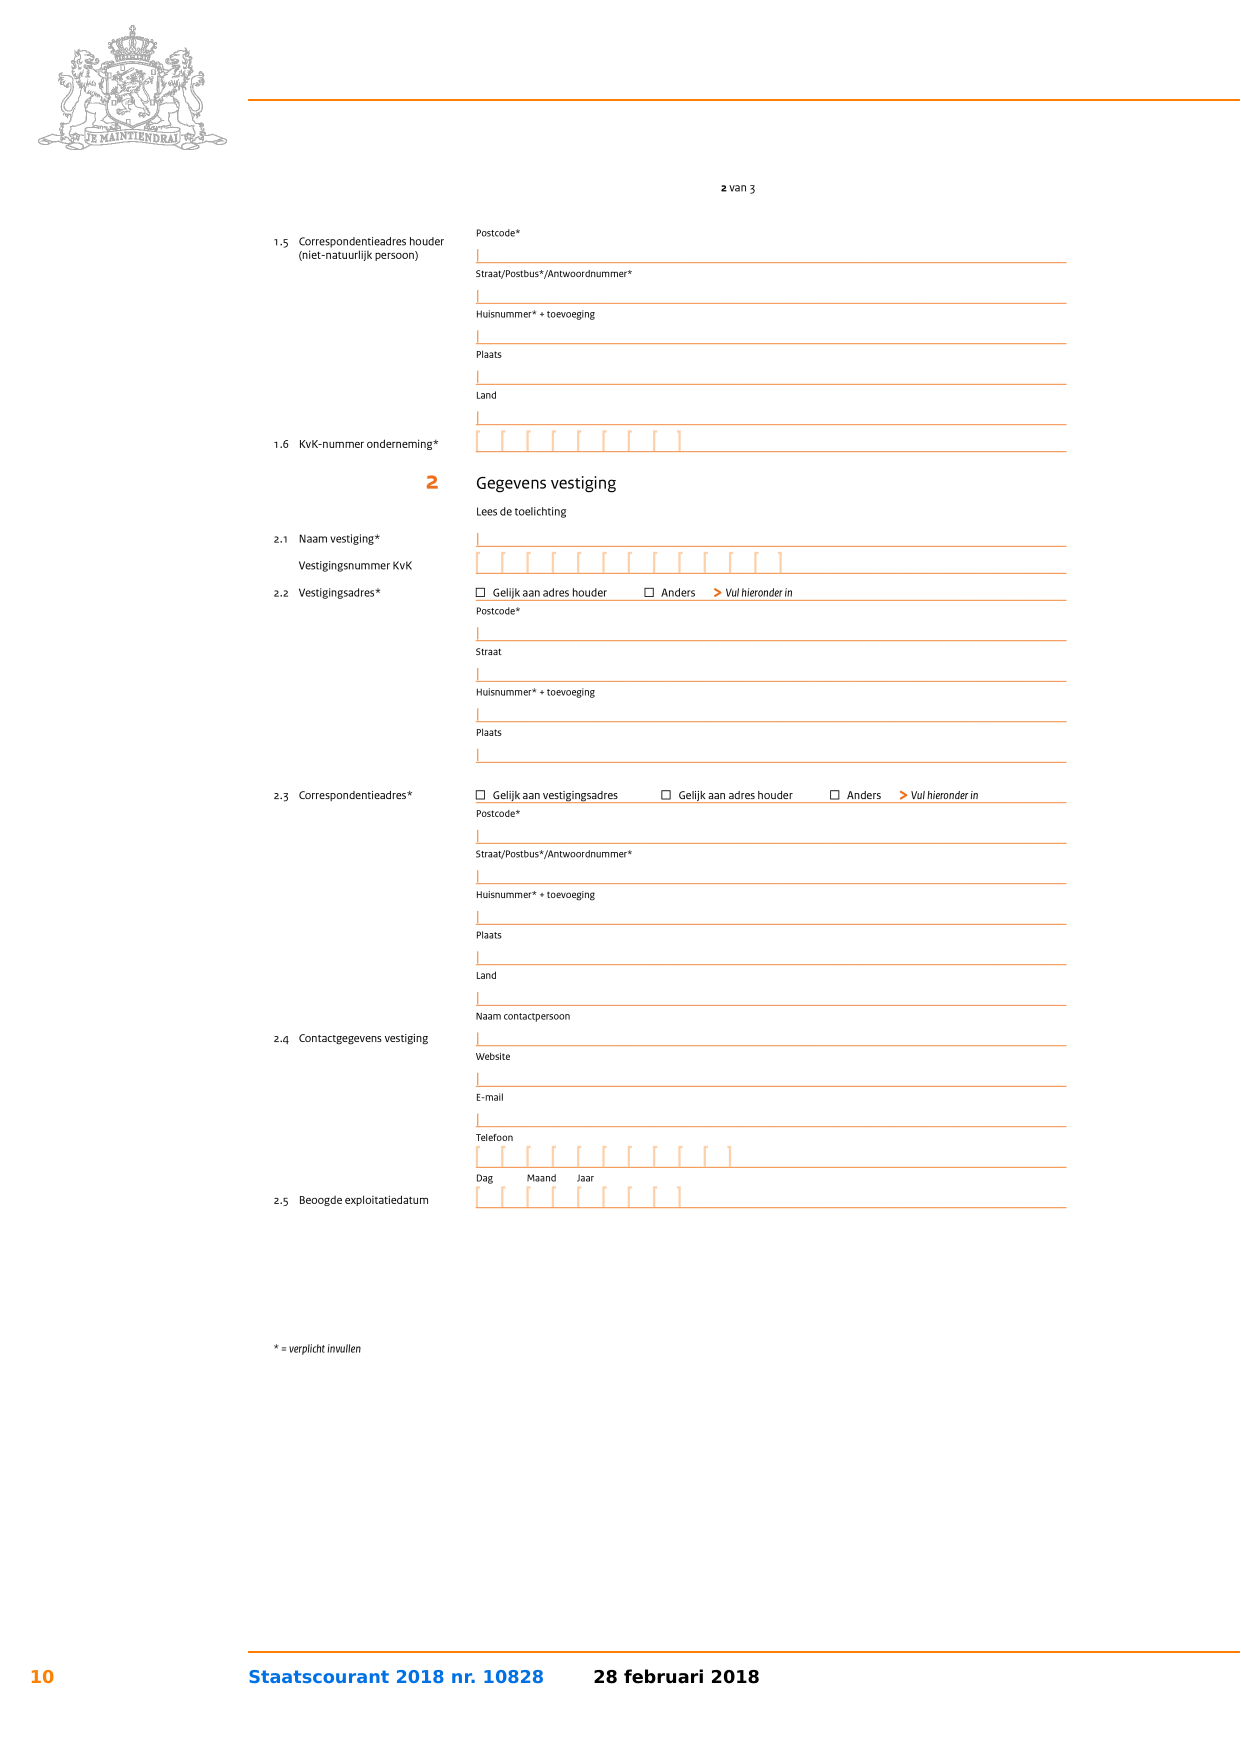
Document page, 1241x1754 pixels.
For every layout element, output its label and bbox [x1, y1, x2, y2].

picture [248, 151, 1134, 1404]
picture [38, 25, 227, 150]
